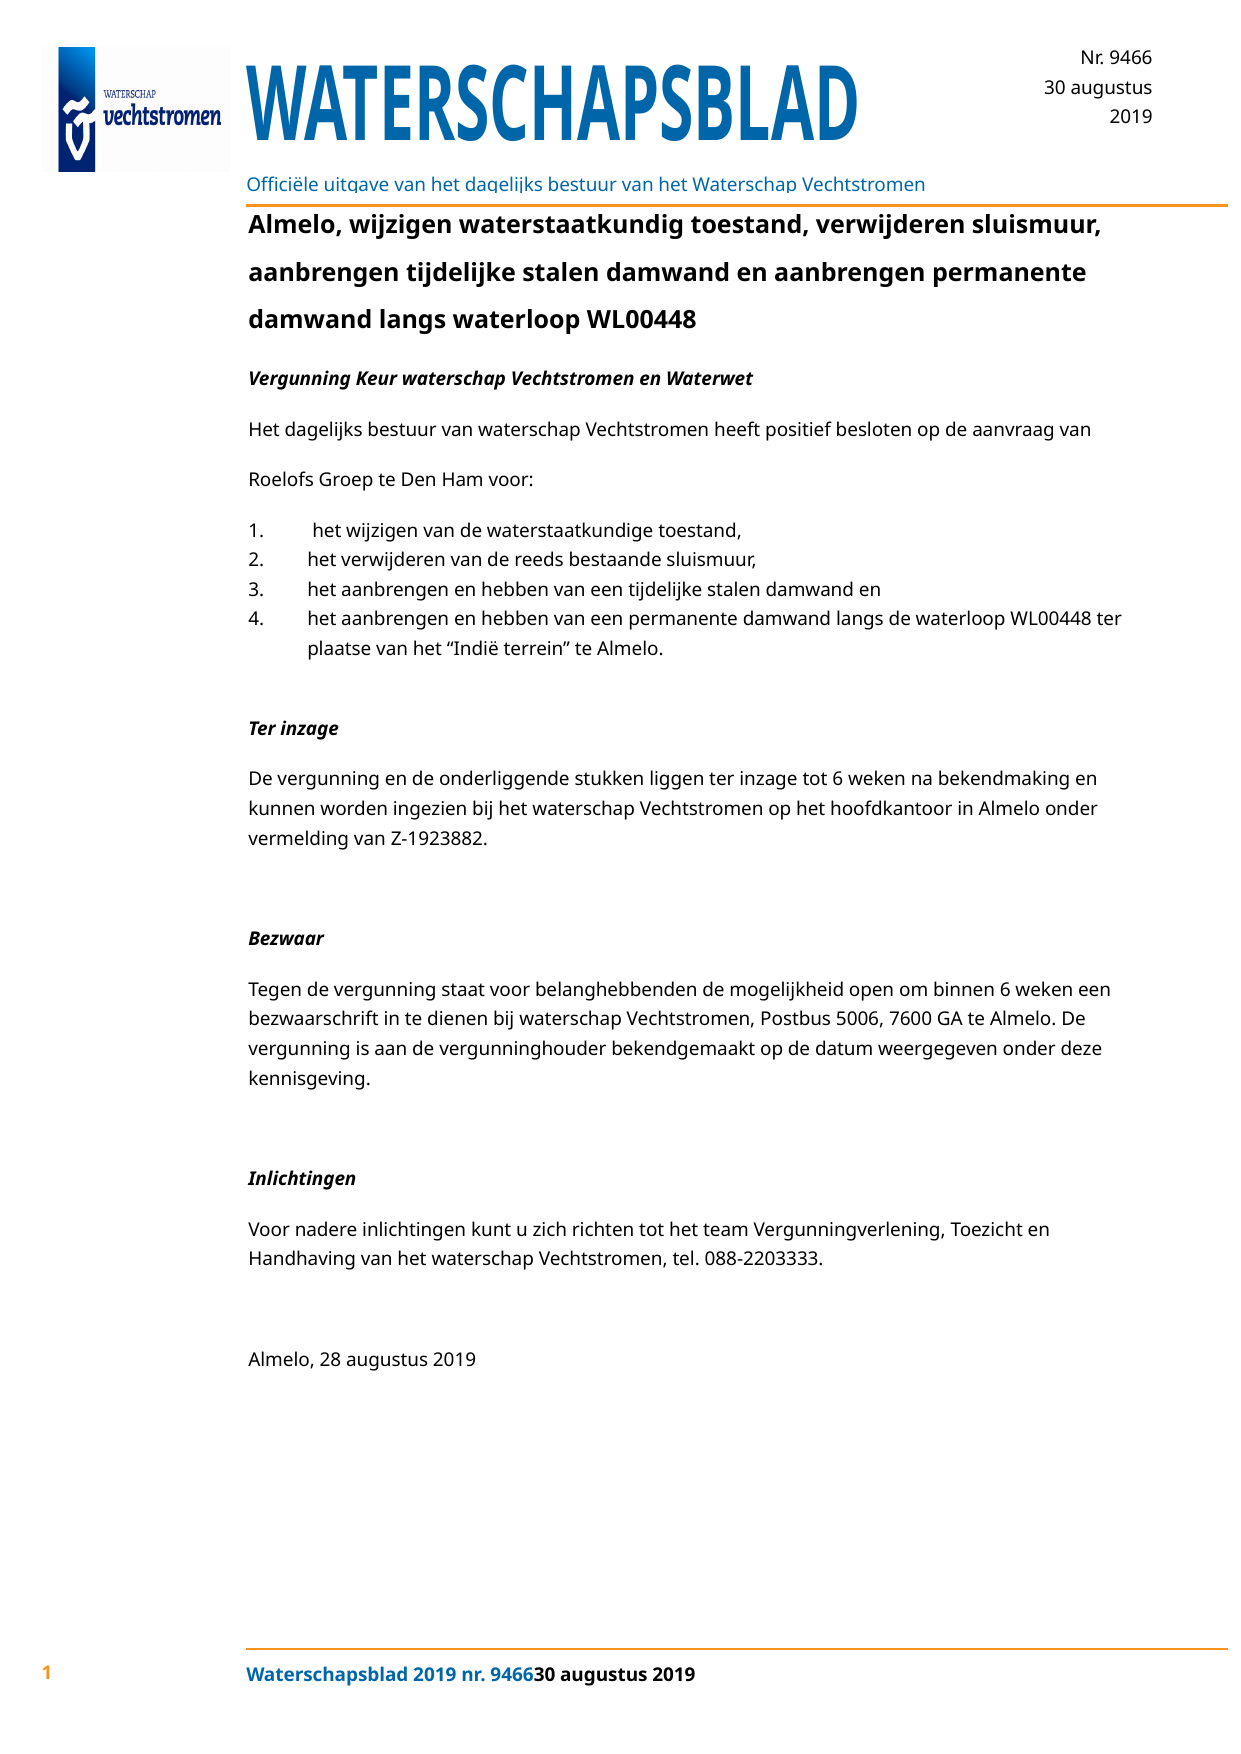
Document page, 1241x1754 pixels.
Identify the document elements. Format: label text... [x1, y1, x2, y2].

text Almelo, 28 augustus 2019 [248, 1346, 1152, 1372]
text De vergunning en de onderliggende stukken liggen ter inzage tot 6 weken na bekendmaking en kunnen worden ingezien bij het waterschap Vechtstromen op het hoofdkantoor in Almelo onder vermelding van Z-1923882. [248, 766, 1152, 850]
text Inlichtingen [248, 1166, 1152, 1191]
text Vergunning Keur waterschap Vechtstromen en Waterwet [248, 366, 1152, 391]
text Bezwaar [248, 926, 1152, 951]
list het verwijderen van de reeds bestaande sluismuur, [248, 546, 1152, 572]
text Ter inzage [248, 715, 1152, 741]
list het aanbrengen en hebben van een tijdelijke stalen damwand en [248, 576, 1152, 602]
text Almelo, wijzigen waterstaatkundig toestand, verwijderen sluismuur, aanbrengen tijdelijke stalen damwand en aanbrengen permanente damwand langs waterloop WL00448 [248, 207, 1152, 336]
picture [41, 47, 231, 172]
text Voor nadere inlichtingen kunt u zich richten tot het team Vergunningverlening, Toezicht en Handhaving van het waterschap Vechtstromen, tel. 088-2203333. [248, 1216, 1152, 1271]
text Het dagelijks bestuur van waterschap Vechtstromen heeft positief besloten op de aanvraag van [248, 416, 1152, 442]
text Roelofs Groep te Den Ham voor: [248, 466, 1152, 492]
list het aanbrengen en hebben van een permanente damwand langs de waterloop WL00448 ter plaatse van het “Indië terrein” te Almelo. [248, 606, 1152, 661]
list het wijzigen van de waterstaatkundige toestand, [248, 517, 1152, 542]
text Tegen de vergunning staat voor belanghebbenden de mogelijkheid open om binnen 6 weken een bezwaarschrift in te dienen bij waterschap Vechtstromen, Postbus 5006, 7600 GA te Almelo. De vergunning is aan de vergunninghouder bekendgemaakt op de datum weergegeven onder deze kennisgeving. [248, 976, 1152, 1090]
